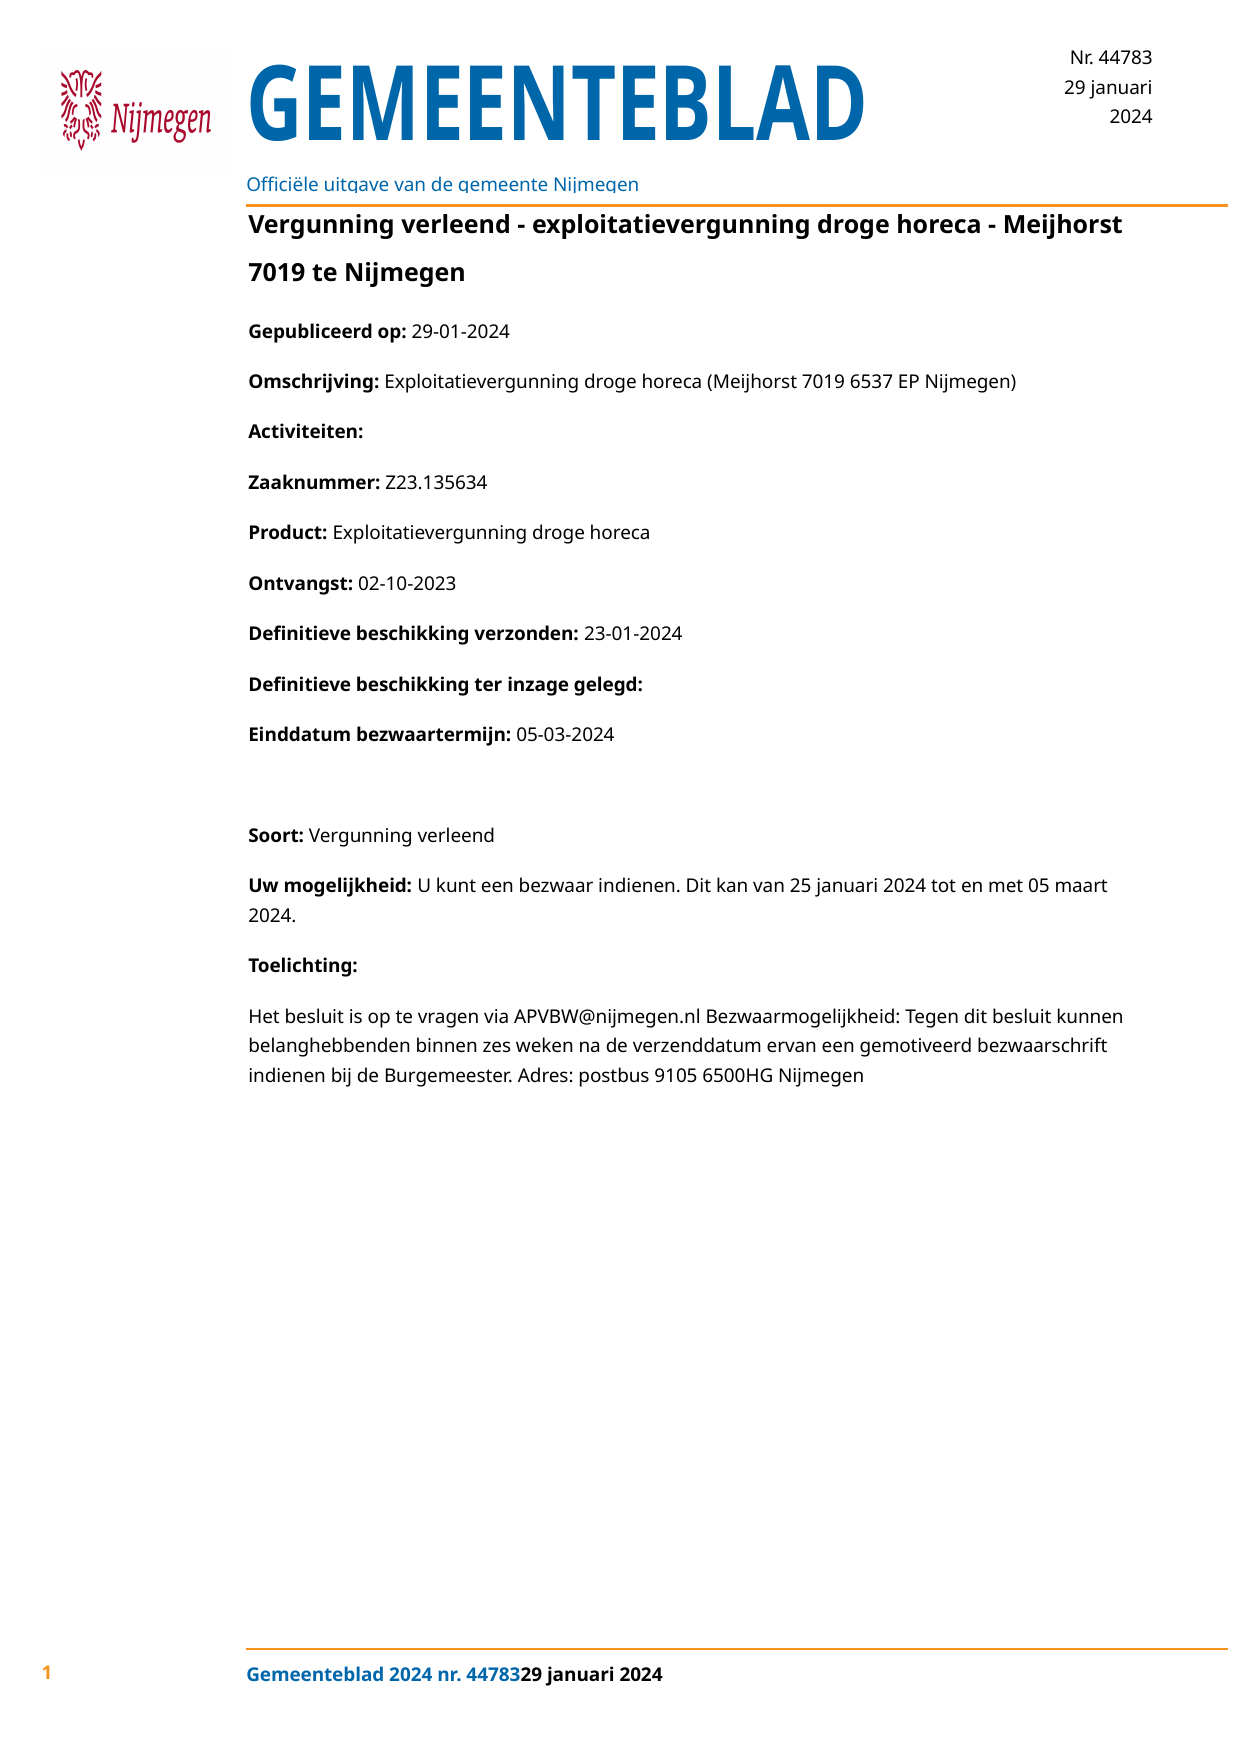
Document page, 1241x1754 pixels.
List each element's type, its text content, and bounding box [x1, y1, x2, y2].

text Ontvangst: 02-10-2023 [248, 570, 1152, 596]
text Product: Exploitatievergunning droge horeca [248, 519, 1152, 545]
text Gepubliceerd op: 29-01-2024 [248, 318, 1152, 344]
picture [41, 47, 231, 172]
text Definitieve beschikking ter inzage gelegd: [248, 671, 1152, 697]
text Soort: Vergunning verleend [248, 822, 1152, 848]
text Omschrijving: Exploitatievergunning droge horeca (Meijhorst 7019 6537 EP Nijmegen) [248, 368, 1152, 394]
text Einddatum bezwaartermijn: 05-03-2024 [248, 721, 1152, 747]
text Vergunning verleend - exploitatievergunning droge horeca - Meijhorst 7019 te Nijmegen [248, 207, 1152, 288]
text Uw mogelijkheid: U kunt een bezwaar indienen. Dit kan van 25 januari 2024 tot en met 05 maart 2024. [248, 872, 1152, 928]
text Definitieve beschikking verzonden: 23-01-2024 [248, 620, 1152, 646]
text Toelichting: [248, 952, 1152, 978]
text Het besluit is op te vragen via APVBW@nijmegen.nl Bezwaarmogelijkheid: Tegen dit besluit kunnen belanghebbenden binnen zes weken na de verzenddatum ervan een gemotiveerd bezwaarschrift indienen bij de Burgemeester. Adres: postbus 9105 6500HG Nijmegen [248, 1003, 1152, 1088]
text Activiteiten: [248, 419, 1152, 444]
text Zaaknummer: Z23.135634 [248, 469, 1152, 495]
